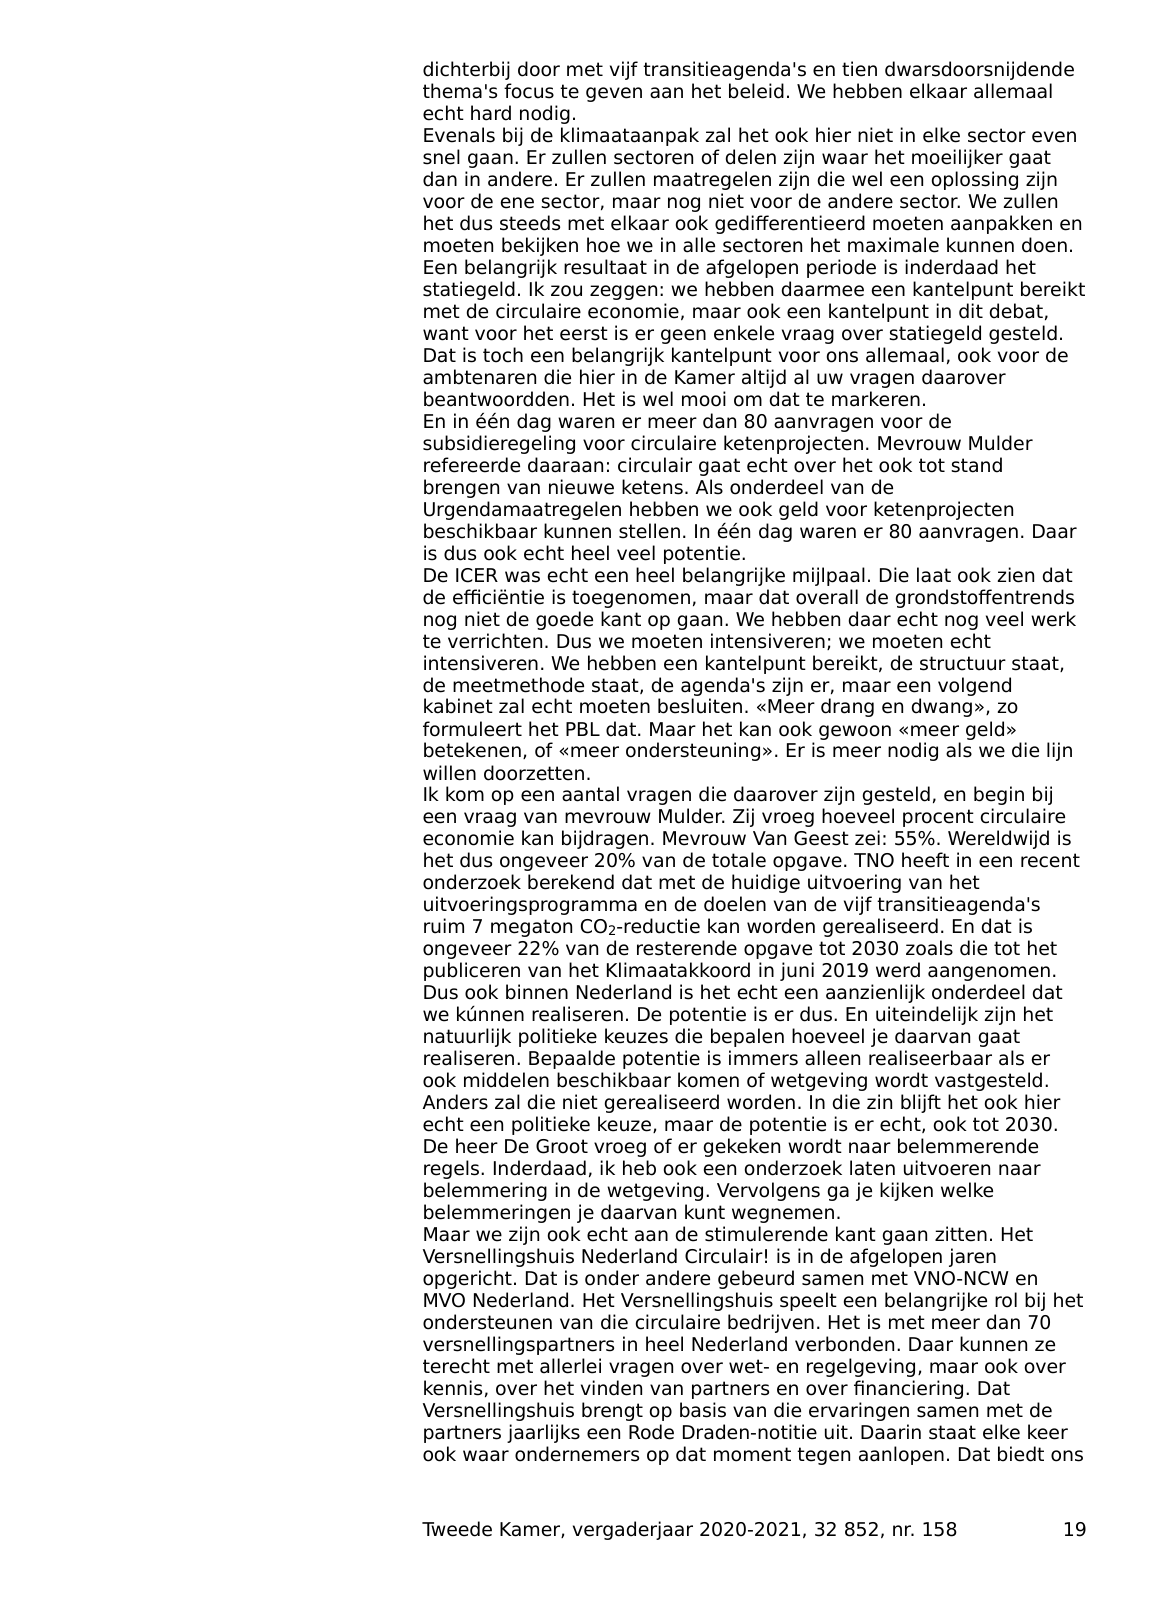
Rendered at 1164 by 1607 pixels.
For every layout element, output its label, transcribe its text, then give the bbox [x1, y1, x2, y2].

text dichterbij door met vijf transitieagenda's en tien dwarsdoorsnijdende thema's focus te geven aan het beleid. We hebben elkaar allemaal echt hard nodig. [422, 59, 1087, 125]
text Maar we zijn ook echt aan de stimulerende kant gaan zitten. Het Versnellingshuis Nederland Circulair! is in de afgelopen jaren opgericht. Dat is onder andere gebeurd samen met VNO-NCW en MVO Nederland. Het Versnellingshuis speelt een belangrijke rol bij het ondersteunen van die circulaire bedrijven. Het is met meer dan 70 versnellingspartners in heel Nederland verbonden. Daar kunnen ze terecht met allerlei vragen over wet- en regelgeving, maar ook over kennis, over het vinden van partners en over financiering. Dat Versnellingshuis brengt op basis van die ervaringen samen met de partners jaarlijks een Rode Draden-notitie uit. Daarin staat elke keer ook waar ondernemers op dat moment tegen aanlopen. Dat biedt ons [422, 1224, 1087, 1466]
text En in één dag waren er meer dan 80 aanvragen voor de subsidieregeling voor circulaire ketenprojecten. Mevrouw Mulder refereerde daaraan: circulair gaat echt over het ook tot stand brengen van nieuwe ketens. Als onderdeel van de Urgendamaatregelen hebben we ook geld voor ketenprojecten beschikbaar kunnen stellen. In één dag waren er 80 aanvragen. Daar is dus ook echt heel veel potentie. [422, 411, 1087, 564]
text Een belangrijk resultaat in de afgelopen periode is inderdaad het statiegeld. Ik zou zeggen: we hebben daarmee een kantelpunt bereikt met de circulaire economie, maar ook een kantelpunt in dit debat, want voor het eerst is er geen enkele vraag over statiegeld gesteld. Dat is toch een belangrijk kantelpunt voor ons allemaal, ook voor de ambtenaren die hier in de Kamer altijd al uw vragen daarover beantwoordden. Het is wel mooi om dat te markeren. [422, 257, 1087, 411]
text De heer De Groot vroeg of er gekeken wordt naar belemmerende regels. Inderdaad, ik heb ook een onderzoek laten uitvoeren naar belemmering in de wetgeving. Vervolgens ga je kijken welke belemmeringen je daarvan kunt wegnemen. [422, 1136, 1087, 1224]
text Ik kom op een aantal vragen die daarover zijn gesteld, en begin bij een vraag van mevrouw Mulder. Zij vroeg hoeveel procent circulaire economie kan bijdragen. Mevrouw Van Geest zei: 55%. Wereldwijd is het dus ongeveer 20% van de totale opgave. TNO heeft in een recent onderzoek berekend dat met de huidige uitvoering van het uitvoeringsprogramma en de doelen van de vijf transitieagenda's ruim 7 megaton CO2-reductie kan worden gerealiseerd. En dat is ongeveer 22% van de resterende opgave tot 2030 zoals die tot het publiceren van het Klimaatakkoord in juni 2019 werd aangenomen. Dus ook binnen Nederland is het echt een aanzienlijk onderdeel dat we kúnnen realiseren. De potentie is er dus. En uiteindelijk zijn het natuurlijk politieke keuzes die bepalen hoeveel je daarvan gaat realiseren. Bepaalde potentie is immers alleen realiseerbaar als er ook middelen beschikbaar komen of wetgeving wordt vastgesteld. Anders zal die niet gerealiseerd worden. In die zin blijft het ook hier echt een politieke keuze, maar de potentie is er echt, ook tot 2030. [422, 784, 1087, 1136]
text De ICER was echt een heel belangrijke mijlpaal. Die laat ook zien dat de efficiëntie is toegenomen, maar dat overall de grondstoffentrends nog niet de goede kant op gaan. We hebben daar echt nog veel werk te verrichten. Dus we moeten intensiveren; we moeten echt intensiveren. We hebben een kantelpunt bereikt, de structuur staat, de meetmethode staat, de agenda's zijn er, maar een volgend kabinet zal echt moeten besluiten. «Meer drang en dwang», zo formuleert het PBL dat. Maar het kan ook gewoon «meer geld» betekenen, of «meer ondersteuning». Er is meer nodig als we die lijn willen doorzetten. [422, 564, 1087, 784]
text Evenals bij de klimaataanpak zal het ook hier niet in elke sector even snel gaan. Er zullen sectoren of delen zijn waar het moeilijker gaat dan in andere. Er zullen maatregelen zijn die wel een oplossing zijn voor de ene sector, maar nog niet voor de andere sector. We zullen het dus steeds met elkaar ook gedifferentieerd moeten aanpakken en moeten bekijken hoe we in alle sectoren het maximale kunnen doen. [422, 125, 1087, 257]
